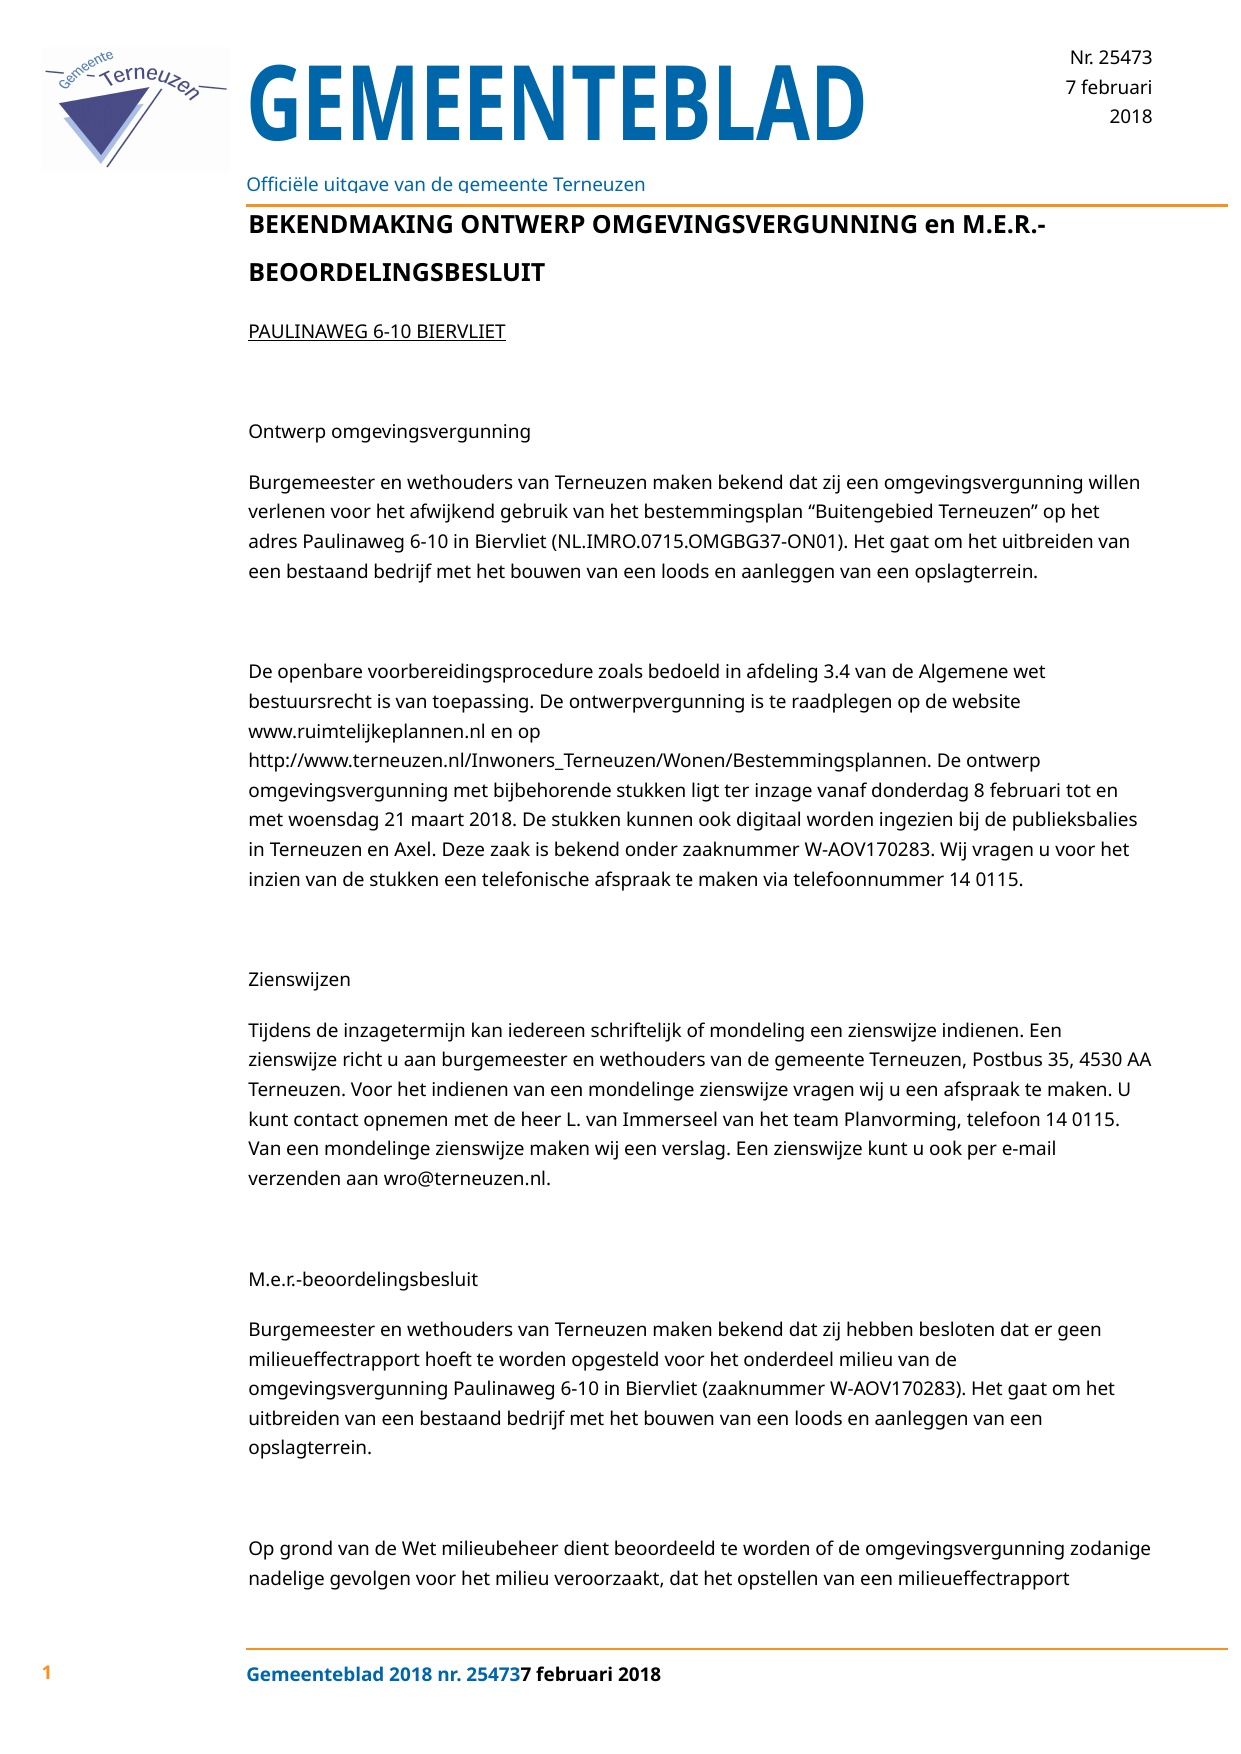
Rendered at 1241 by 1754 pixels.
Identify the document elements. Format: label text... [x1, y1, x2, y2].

text PAULINAWEG 6-10 BIERVLIET [248, 318, 1152, 344]
picture [41, 47, 231, 172]
text Op grond van de Wet milieubeheer dient beoordeeld te worden of de omgevingsvergunning zodanige nadelige gevolgen voor het milieu veroorzaakt, dat het opstellen van een milieueffectrapport [248, 1535, 1152, 1591]
text Ontwerp omgevingsvergunning [248, 419, 1152, 444]
text De openbare voorbereidingsprocedure zoals bedoeld in afdeling 3.4 van de Algemene wet bestuursrecht is van toepassing. De ontwerpvergunning is te raadplegen op de website www.ruimtelijkeplannen.nl en op http://www.terneuzen.nl/Inwoners_Terneuzen/Wonen/Bestemmingsplannen. De ontwerp omgevingsvergunning met bijbehorende stukken ligt ter inzage vanaf donderdag 8 februari tot en met woensdag 21 maart 2018. De stukken kunnen ook digitaal worden ingezien bij de publieksbalies in Terneuzen en Axel. Deze zaak is bekend onder zaaknummer W-AOV170283. Wij vragen u voor het inzien van de stukken een telefonische afspraak te maken via telefoonnummer 14 0115. [248, 659, 1152, 892]
text M.e.r.-beoordelingsbesluit [248, 1266, 1152, 1292]
text Tijdens de inzagetermijn kan iedereen schriftelijk of mondeling een zienswijze indienen. Een zienswijze richt u aan burgemeester en wethouders van de gemeente Terneuzen, Postbus 35, 4530 AA Terneuzen. Voor het indienen van een mondelinge zienswijze vragen wij u een afspraak te maken. U kunt contact opnemen met de heer L. van Immerseel van het team Planvorming, telefoon 14 0115. Van een mondelinge zienswijze maken wij een verslag. Een zienswijze kunt u ook per e-mail verzenden aan wro@terneuzen.nl. [248, 1017, 1152, 1191]
text BEKENDMAKING ONTWERP OMGEVINGSVERGUNNING en M.E.R.- BEOORDELINGSBESLUIT [248, 207, 1152, 288]
text Burgemeester en wethouders van Terneuzen maken bekend dat zij een omgevingsvergunning willen verlenen voor het afwijkend gebruik van het bestemmingsplan “Buitengebied Terneuzen” op het adres Paulinaweg 6-10 in Biervliet (NL.IMRO.0715.OMGBG37-ON01). Het gaat om het uitbreiden van een bestaand bedrijf met het bouwen van een loods en aanleggen van een opslagterrein. [248, 469, 1152, 584]
text Zienswijzen [248, 967, 1152, 992]
text Burgemeester en wethouders van Terneuzen maken bekend dat zij hebben besloten dat er geen milieueffectrapport hoeft te worden opgesteld voor het onderdeel milieu van de omgevingsvergunning Paulinaweg 6-10 in Biervliet (zaaknummer W-AOV170283). Het gaat om het uitbreiden van een bestaand bedrijf met het bouwen van een loods en aanleggen van een opslagterrein. [248, 1316, 1152, 1460]
